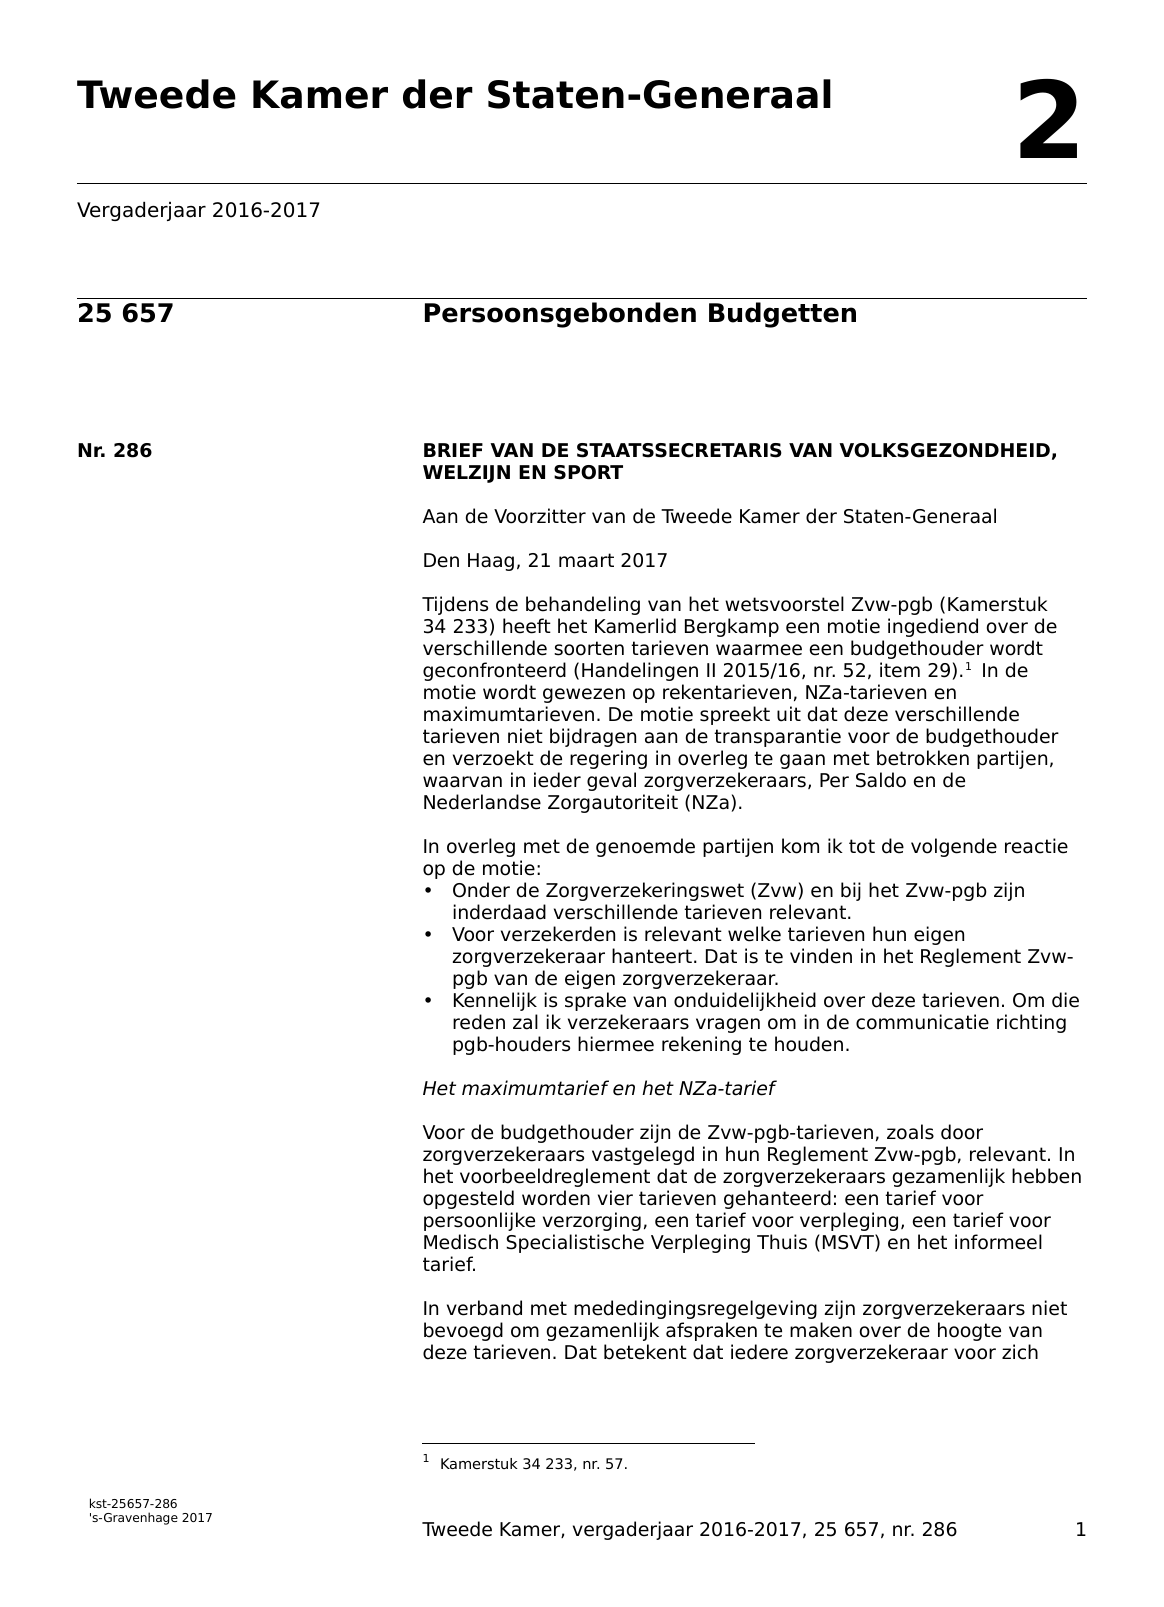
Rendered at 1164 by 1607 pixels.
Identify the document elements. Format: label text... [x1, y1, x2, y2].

subtitle Nr. 286 BRIEF VAN DE STAATSSECRETARIS VAN VOLKSGEZONDHEID, WELZIJN EN SPORT [77, 440, 1087, 484]
subtitle 25 657 Persoonsgebonden Budgetten [77, 299, 1087, 329]
text kst-25657-286 [88, 1497, 323, 1511]
text • Voor verzekerden is relevant welke tarieven hun eigen zorgverzekeraar hanteert. Dat is te vinden in het Reglement Zvw-pgb van de eigen zorgverzekeraar. [422, 924, 1087, 990]
text Tijdens de behandeling van het wetsvoorstel Zvw-pgb (Kamerstuk 34 233) heeft het Kamerlid Bergkamp een motie ingediend over de verschillende soorten tarieven waarmee een budgethouder wordt geconfronteerd (Handelingen II 2015/16, nr. 52, item 29). In de motie wordt gewezen op rekentarieven, NZa-tarieven en maximumtarieven. De motie spreekt uit dat deze verschillende tarieven niet bijdragen aan de transparantie voor de budgethouder en verzoekt de regering in overleg te gaan met betrokken partijen, waarvan in ieder geval zorgverzekeraars, Per Saldo en de Nederlandse Zorgautoriteit (NZa). [422, 594, 1087, 814]
text • Onder de Zorgverzekeringswet (Zvw) en bij het Zvw-pgb zijn inderdaad verschillende tarieven relevant. [422, 880, 1087, 924]
subtitle Het maximumtarief en het NZa-tarief [422, 1078, 1087, 1100]
text Den Haag, 21 maart 2017 [422, 550, 1087, 572]
text In verband met mededingingsregelgeving zijn zorgverzekeraars niet bevoegd om gezamenlijk afspraken te maken over de hoogte van deze tarieven. Dat betekent dat iedere zorgverzekeraar voor zich [422, 1298, 1087, 1364]
table_cell Vergaderjaar 2016-2017 [77, 184, 1087, 298]
text 's-Gravenhage 2017 [88, 1511, 323, 1525]
text • Kennelijk is sprake van onduidelijkheid over deze tarieven. Om die reden zal ik verzekeraars vragen om in de communicatie richting pgb-houders hiermee rekening te houden. [422, 990, 1087, 1056]
table_header 2 [886, 59, 1087, 183]
text Aan de Voorzitter van de Tweede Kamer der Staten-Generaal [422, 506, 1087, 528]
text In overleg met de genoemde partijen kom ik tot de volgende reactie op de motie: [422, 836, 1087, 880]
text Voor de budgethouder zijn de Zvw-pgb-tarieven, zoals door zorgverzekeraars vastgelegd in hun Reglement Zvw-pgb, relevant. In het voorbeeldreglement dat de zorgverzekeraars gezamenlijk hebben opgesteld worden vier tarieven gehanteerd: een tarief voor persoonlijke verzorging, een tarief voor verpleging, een tarief voor Medisch Specialistische Verpleging Thuis (MSVT) en het informeel tarief. [422, 1122, 1087, 1276]
table_header Tweede Kamer der Staten-Generaal [77, 59, 886, 183]
text Kamerstuk 34 233, nr. 57. [422, 1452, 1087, 1474]
